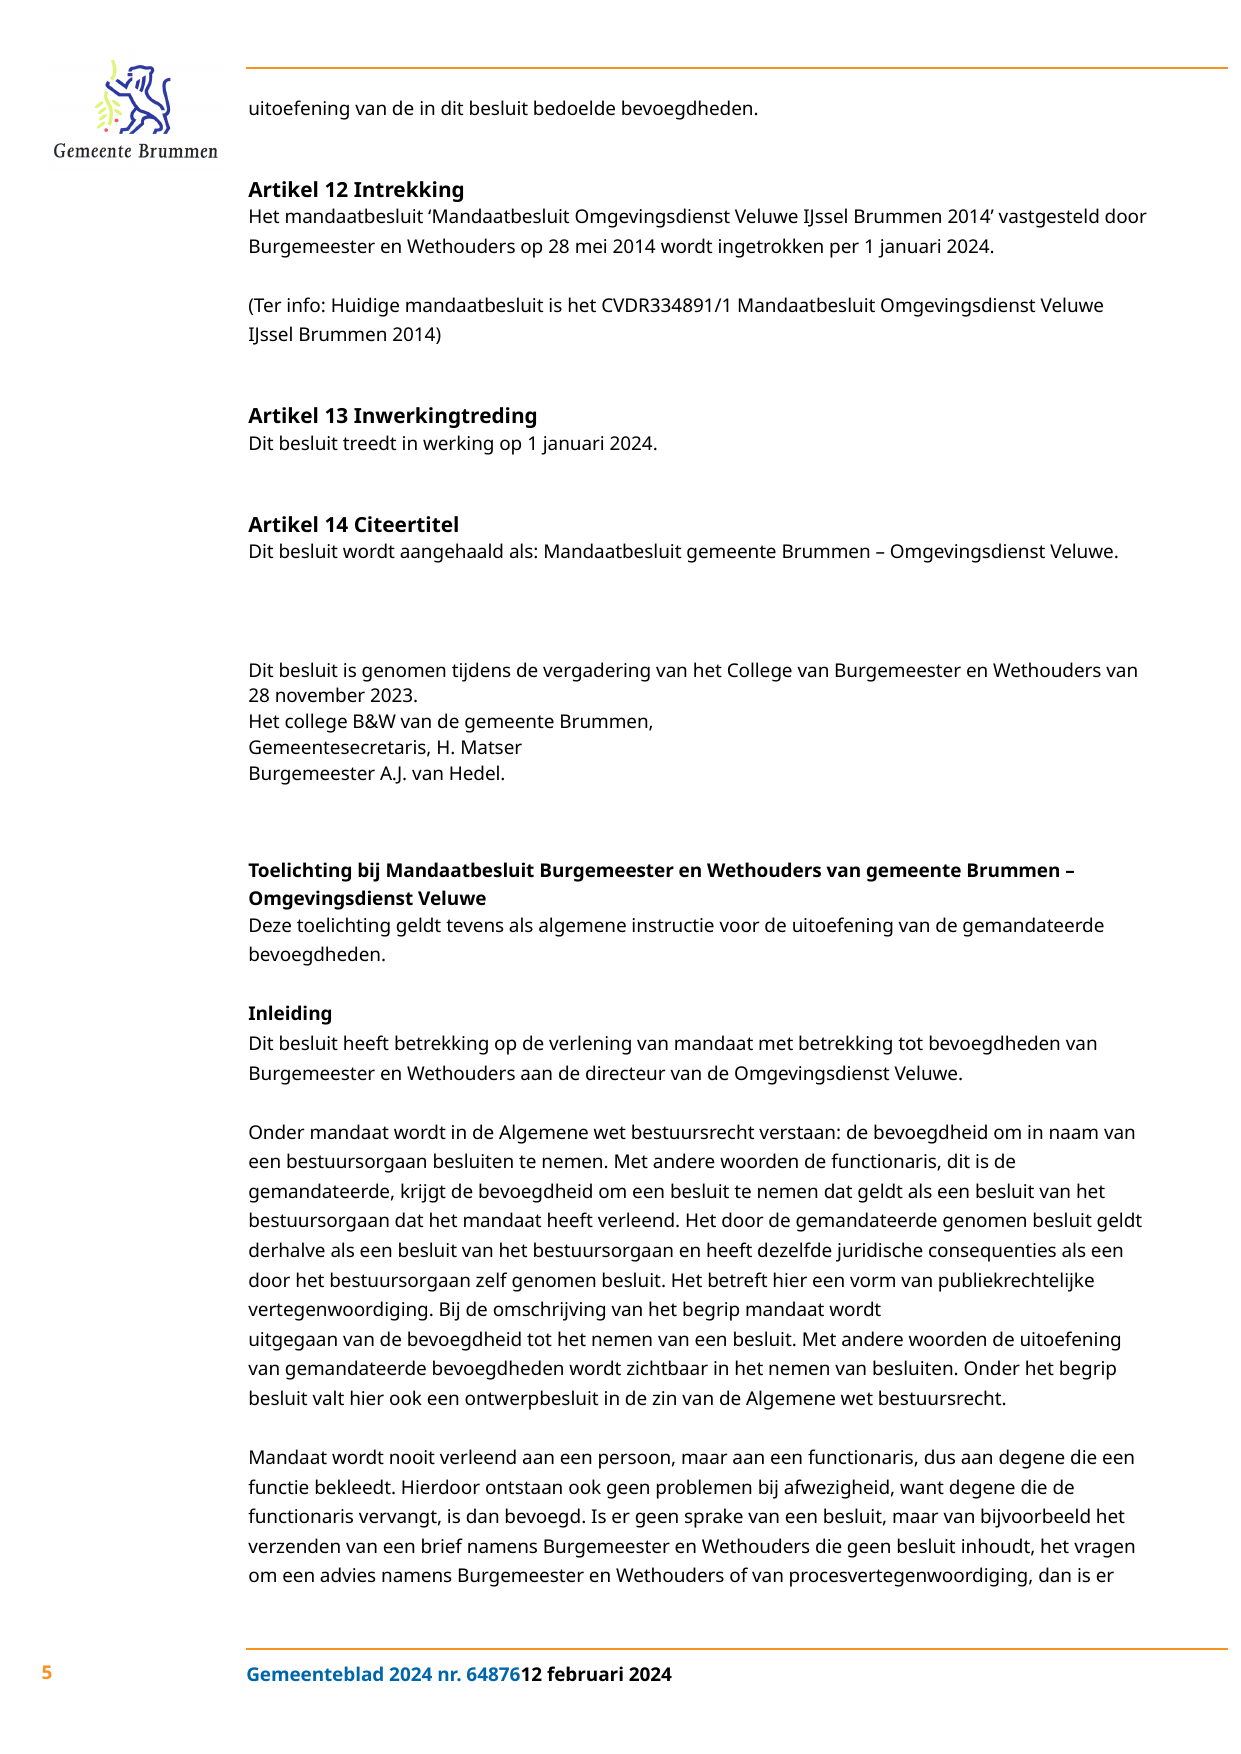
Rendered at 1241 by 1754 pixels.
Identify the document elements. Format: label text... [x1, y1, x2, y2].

text Toelichting bij Mandaatbesluit Burgemeester en Wethouders van gemeente Brummen – Omgevingsdienst Veluwe [248, 858, 1152, 912]
text Artikel 12 Intrekking [248, 175, 1152, 203]
text Gemeentesecretaris, H. Matser [248, 734, 1152, 760]
picture [41, 47, 231, 172]
text Inleiding [248, 1001, 1152, 1026]
text Dit besluit wordt aangehaald als: Mandaatbesluit gemeente Brummen – Omgevingsdienst Veluwe. [248, 538, 1152, 564]
text uitgegaan van de bevoegdheid tot het nemen van een besluit. Met andere woorden de uitoefening van gemandateerde bevoegdheden wordt zichtbaar in het nemen van besluiten. Onder het begrip besluit valt hier ook een ontwerpbesluit in de zin van de Algemene wet bestuursrecht. [248, 1326, 1152, 1411]
text Burgemeester A.J. van Hedel. [248, 760, 1152, 785]
text Artikel 14 Citeertitel [248, 510, 1152, 538]
text Het mandaatbesluit ‘Mandaatbesluit Omgevingsdienst Veluwe IJssel Brummen 2014’ vastgesteld door Burgemeester en Wethouders op 28 mei 2014 wordt ingetrokken per 1 januari 2024. [248, 203, 1152, 258]
text uitoefening van de in dit besluit bedoelde bevoegdheden. [248, 95, 1152, 121]
text Mandaat wordt nooit verleend aan een persoon, maar aan een functionaris, dus aan degene die een functie bekleedt. Hierdoor ontstaan ook geen problemen bij afwezigheid, want degene die de functionaris vervangt, is dan bevoegd. Is er geen sprake van een besluit, maar van bijvoorbeeld het verzenden van een brief namens Burgemeester en Wethouders die geen besluit inhoudt, het vragen om een advies namens Burgemeester en Wethouders of van procesvertegenwoordiging, dan is er [248, 1444, 1152, 1588]
text Het college B&W van de gemeente Brummen, [248, 708, 1152, 734]
text Onder mandaat wordt in de Algemene wet bestuursrecht verstaan: de bevoegdheid om in naam van een bestuursorgaan besluiten te nemen. Met andere woorden de functionaris, dit is de gemandateerde, krijgt de bevoegdheid om een besluit te nemen dat geldt als een besluit van het bestuursorgaan dat het mandaat heeft verleend. Het door de gemandateerde genomen besluit geldt derhalve als een besluit van het bestuursorgaan en heeft dezelfde juridische consequenties als een door het bestuursorgaan zelf genomen besluit. Het betreft hier een vorm van publiekrechtelijke vertegenwoordiging. Bij de omschrijving van het begrip mandaat wordt [248, 1119, 1152, 1322]
text Deze toelichting geldt tevens als algemene instructie voor de uitoefening van de gemandateerde bevoegdheden. [248, 912, 1152, 967]
text Burgemeester en Wethouders aan de directeur van de Omgevingsdienst Veluwe. [248, 1060, 1152, 1086]
text Dit besluit heeft betrekking op de verlening van mandaat met betrekking tot bevoegdheden van [248, 1030, 1152, 1056]
text (Ter info: Huidige mandaatbesluit is het CVDR334891/1 Mandaatbesluit Omgevingsdienst Veluwe IJssel Brummen 2014) [248, 292, 1152, 347]
text Dit besluit treedt in werking op 1 januari 2024. [248, 430, 1152, 456]
text Artikel 13 Inwerkingtreding [248, 402, 1152, 430]
text Dit besluit is genomen tijdens de vergadering van het College van Burgemeester en Wethouders van 28 november 2023. [248, 657, 1152, 708]
